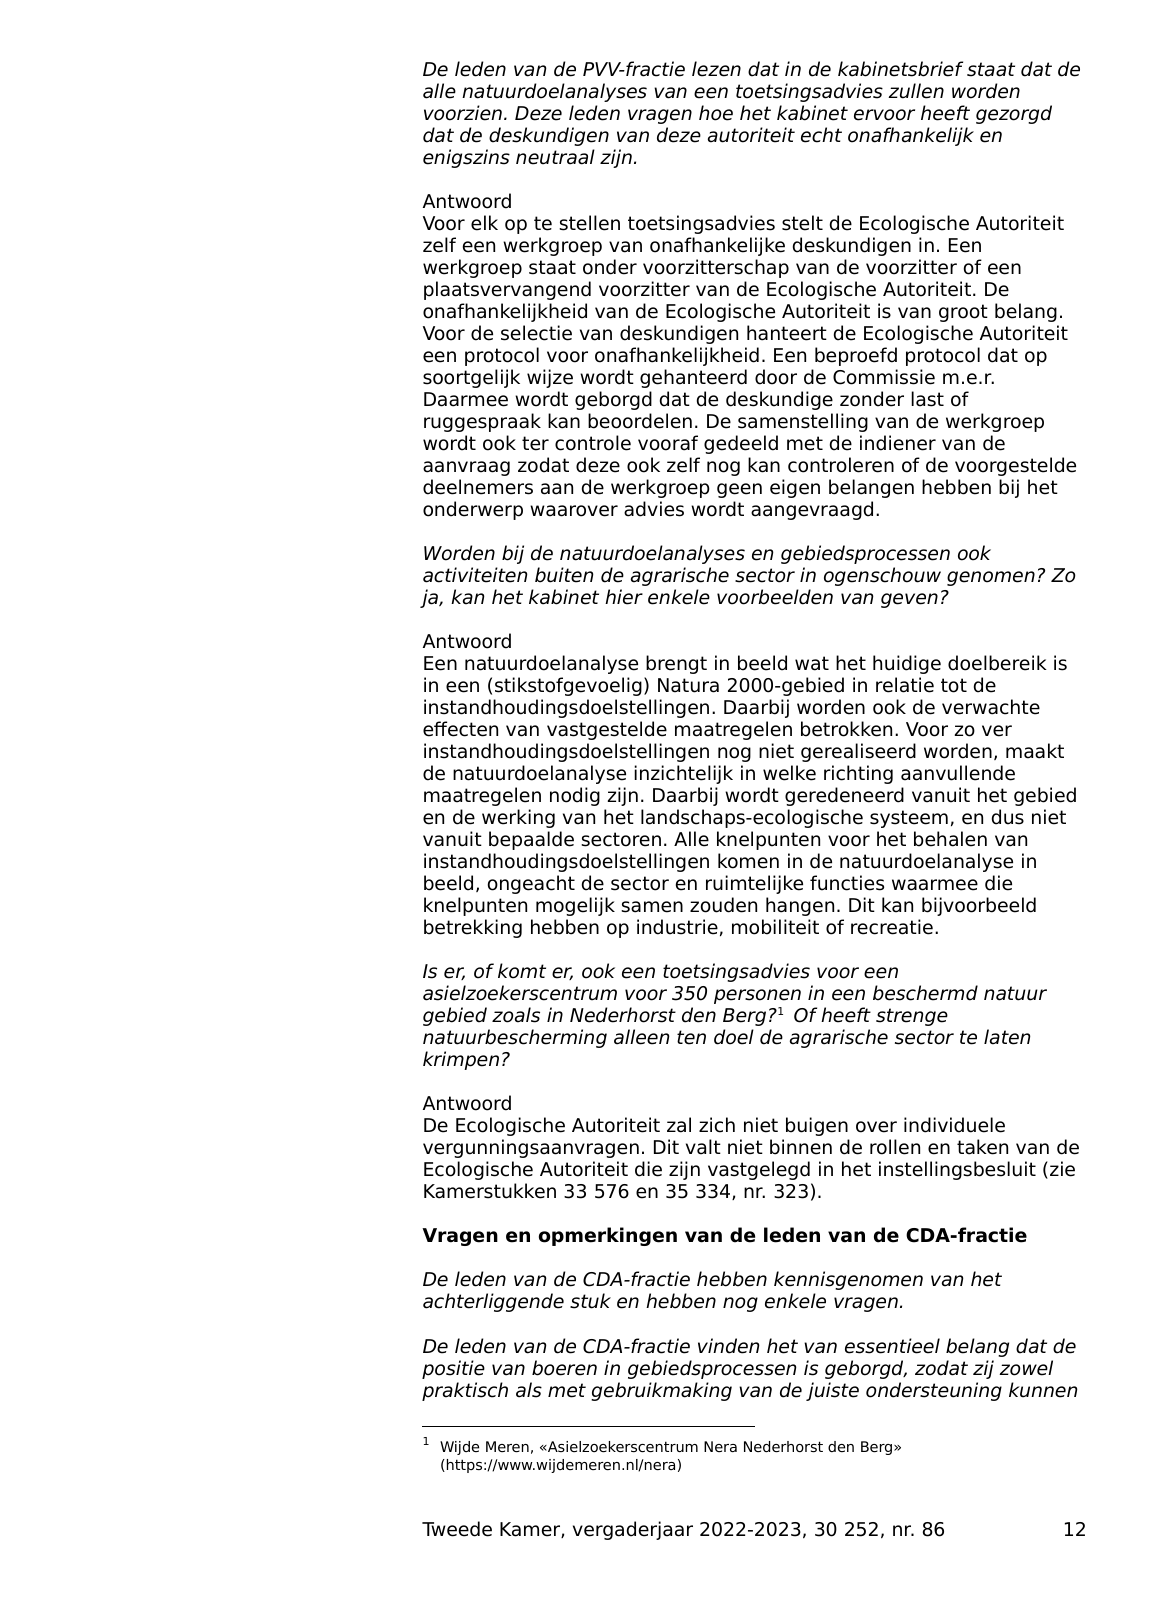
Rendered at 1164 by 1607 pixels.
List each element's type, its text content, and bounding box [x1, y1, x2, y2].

text De leden van de PVV-fractie lezen dat in de kabinetsbrief staat dat de alle natuurdoelanalyses van een toetsingsadvies zullen worden voorzien. Deze leden vragen hoe het kabinet ervoor heeft gezorgd dat de deskundigen van deze autoriteit echt onafhankelijk en enigszins neutraal zijn. [422, 59, 1087, 169]
text Een natuurdoelanalyse brengt in beeld wat het huidige doelbereik is in een (stikstofgevoelig) Natura 2000-gebied in relatie tot de instandhoudingsdoelstellingen. Daarbij worden ook de verwachte effecten van vastgestelde maatregelen betrokken. Voor zo ver instandhoudingsdoelstellingen nog niet gerealiseerd worden, maakt de natuurdoelanalyse inzichtelijk in welke richting aanvullende maatregelen nodig zijn. Daarbij wordt geredeneerd vanuit het gebied en de werking van het landschaps-ecologische systeem, en dus niet vanuit bepaalde sectoren. Alle knelpunten voor het behalen van instandhoudingsdoelstellingen komen in de natuurdoelanalyse in beeld, ongeacht de sector en ruimtelijke functies waarmee die knelpunten mogelijk samen zouden hangen. Dit kan bijvoorbeeld betrekking hebben op industrie, mobiliteit of recreatie. [422, 653, 1087, 939]
text Wijde Meren, «Asielzoekerscentrum Nera Nederhorst den Berg» (https://www.wijdemeren.nl/nera) [422, 1435, 1087, 1474]
text Antwoord [422, 631, 1087, 653]
text De leden van de CDA-fractie hebben kennisgenomen van het achterliggende stuk en hebben nog enkele vragen. [422, 1269, 1087, 1313]
text De Ecologische Autoriteit zal zich niet buigen over individuele vergunningsaanvragen. Dit valt niet binnen de rollen en taken van de Ecologische Autoriteit die zijn vastgelegd in het instellingsbesluit (zie Kamerstukken 33 576 en 35 334, nr. 323). [422, 1115, 1087, 1203]
text Is er, of komt er, ook een toetsingsadvies voor een asielzoekerscentrum voor 350 personen in een beschermd natuur gebied zoals in Nederhorst den Berg? Of heeft strenge natuurbescherming alleen ten doel de agrarische sector te laten krimpen? [422, 961, 1087, 1071]
text Voor elk op te stellen toetsingsadvies stelt de Ecologische Autoriteit zelf een werkgroep van onafhankelijke deskundigen in. Een werkgroep staat onder voorzitterschap van de voorzitter of een plaatsvervangend voorzitter van de Ecologische Autoriteit. De onafhankelijkheid van de Ecologische Autoriteit is van groot belang. Voor de selectie van deskundigen hanteert de Ecologische Autoriteit een protocol voor onafhankelijkheid. Een beproefd protocol dat op soortgelijk wijze wordt gehanteerd door de Commissie m.e.r. Daarmee wordt geborgd dat de deskundige zonder last of ruggespraak kan beoordelen. De samenstelling van de werkgroep wordt ook ter controle vooraf gedeeld met de indiener van de aanvraag zodat deze ook zelf nog kan controleren of de voorgestelde deelnemers aan de werkgroep geen eigen belangen hebben bij het onderwerp waarover advies wordt aangevraagd. [422, 213, 1087, 521]
subtitle Vragen en opmerkingen van de leden van de CDA-fractie [422, 1225, 1087, 1247]
text Antwoord [422, 1093, 1087, 1115]
text Antwoord [422, 191, 1087, 213]
text Worden bij de natuurdoelanalyses en gebiedsprocessen ook activiteiten buiten de agrarische sector in ogenschouw genomen? Zo ja, kan het kabinet hier enkele voorbeelden van geven? [422, 543, 1087, 609]
text De leden van de CDA-fractie vinden het van essentieel belang dat de positie van boeren in gebiedsprocessen is geborgd, zodat zij zowel praktisch als met gebruikmaking van de juiste ondersteuning kunnen [422, 1336, 1087, 1401]
